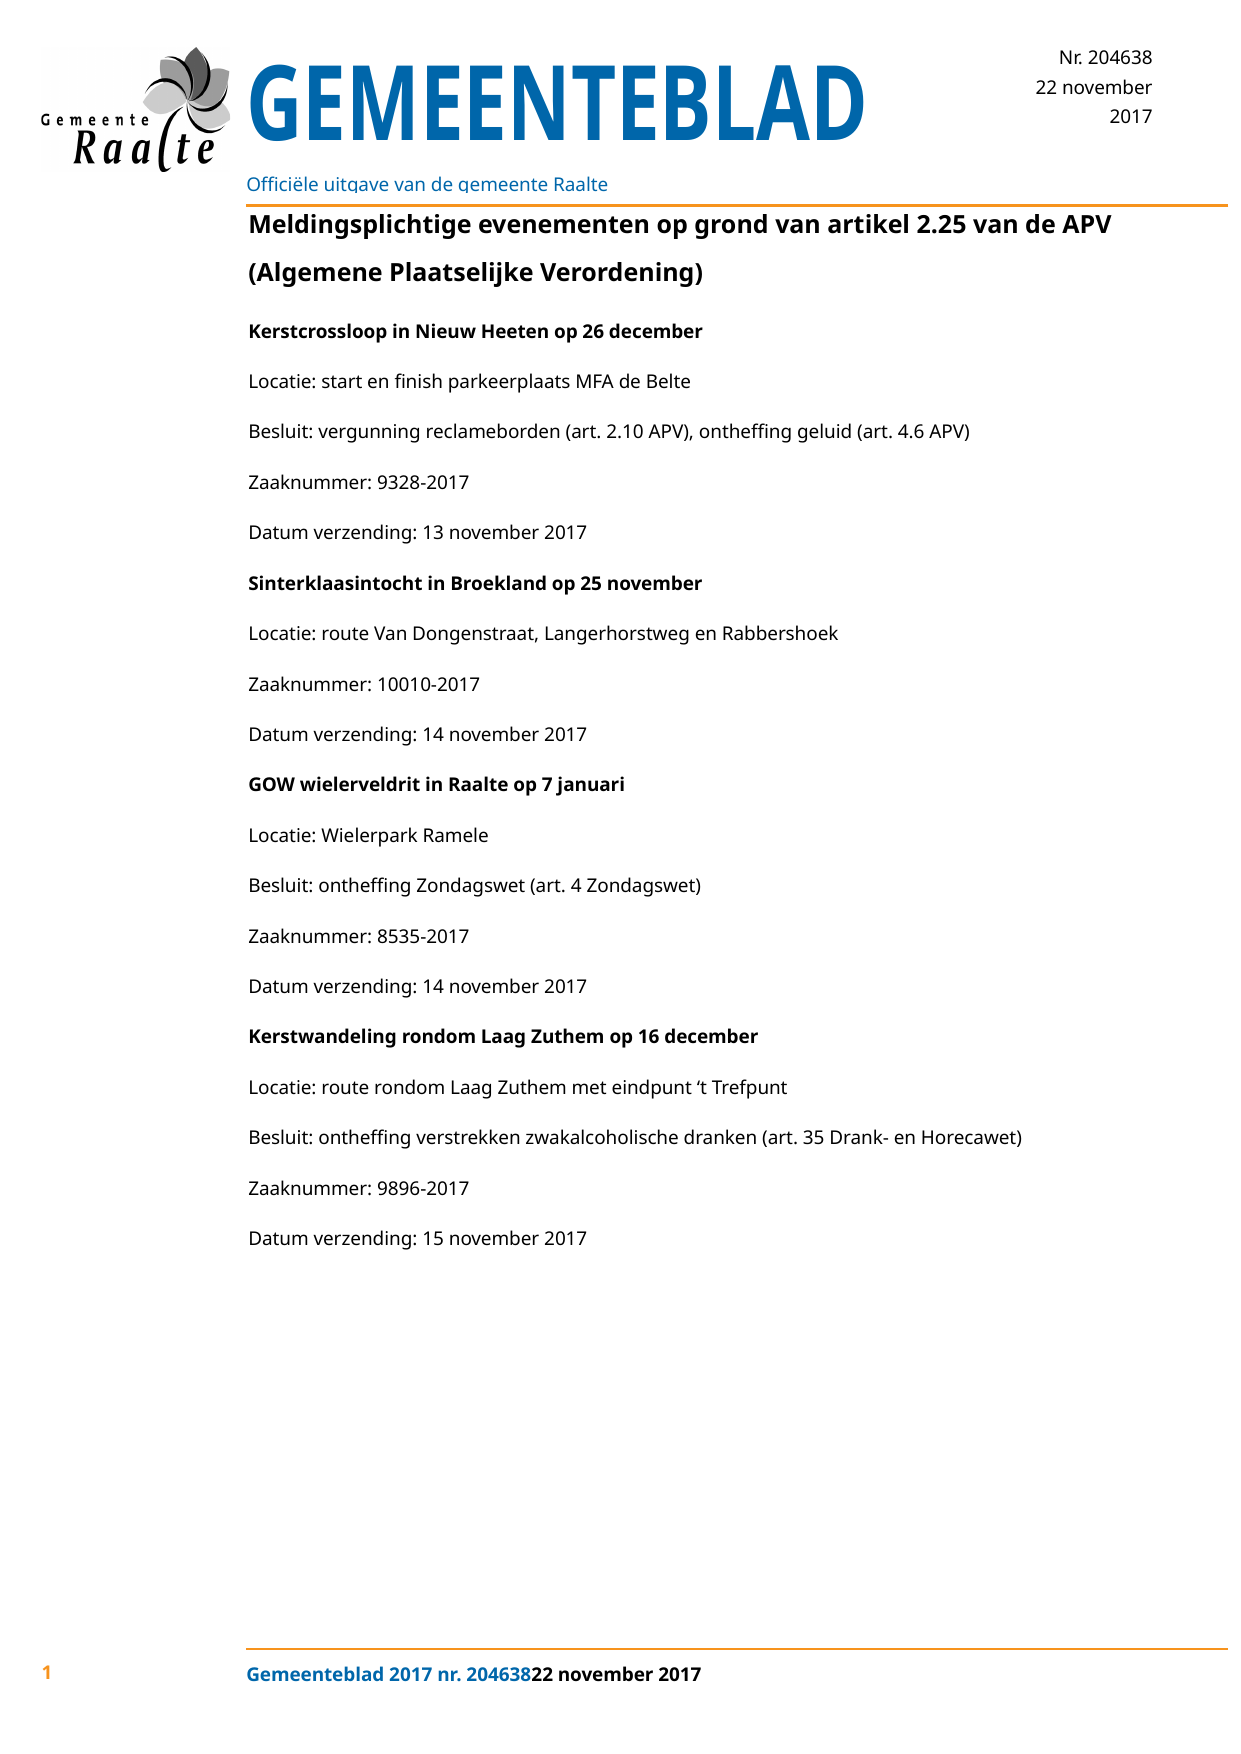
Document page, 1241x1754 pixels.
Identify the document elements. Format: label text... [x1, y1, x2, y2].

text Besluit: vergunning reclameborden (art. 2.10 APV), ontheffing geluid (art. 4.6 APV) [248, 419, 1152, 444]
text Datum verzending: 15 november 2017 [248, 1225, 1152, 1251]
text Kerstcrossloop in Nieuw Heeten op 26 december [248, 318, 1152, 344]
picture [41, 47, 231, 172]
text Besluit: ontheffing Zondagswet (art. 4 Zondagswet) [248, 872, 1152, 898]
text Zaaknummer: 10010-2017 [248, 671, 1152, 697]
text Meldingsplichtige evenementen op grond van artikel 2.25 van de APV (Algemene Plaatselijke Verordening) [248, 207, 1152, 288]
text Zaaknummer: 9896-2017 [248, 1175, 1152, 1201]
text Sinterklaasintocht in Broekland op 25 november [248, 570, 1152, 596]
text Datum verzending: 14 november 2017 [248, 721, 1152, 747]
text Datum verzending: 13 november 2017 [248, 519, 1152, 545]
text Kerstwandeling rondom Laag Zuthem op 16 december [248, 1024, 1152, 1049]
text Datum verzending: 14 november 2017 [248, 973, 1152, 999]
text Zaaknummer: 9328-2017 [248, 469, 1152, 495]
text Zaaknummer: 8535-2017 [248, 923, 1152, 949]
text Besluit: ontheffing verstrekken zwakalcoholische dranken (art. 35 Drank- en Horecawet) [248, 1124, 1152, 1150]
text Locatie: start en finish parkeerplaats MFA de Belte [248, 368, 1152, 394]
text Locatie: route rondom Laag Zuthem met eindpunt ‘t Trefpunt [248, 1074, 1152, 1100]
text Locatie: Wielerpark Ramele [248, 822, 1152, 848]
text Locatie: route Van Dongenstraat, Langerhorstweg en Rabbershoek [248, 620, 1152, 646]
text GOW wielerveldrit in Raalte op 7 januari [248, 772, 1152, 797]
